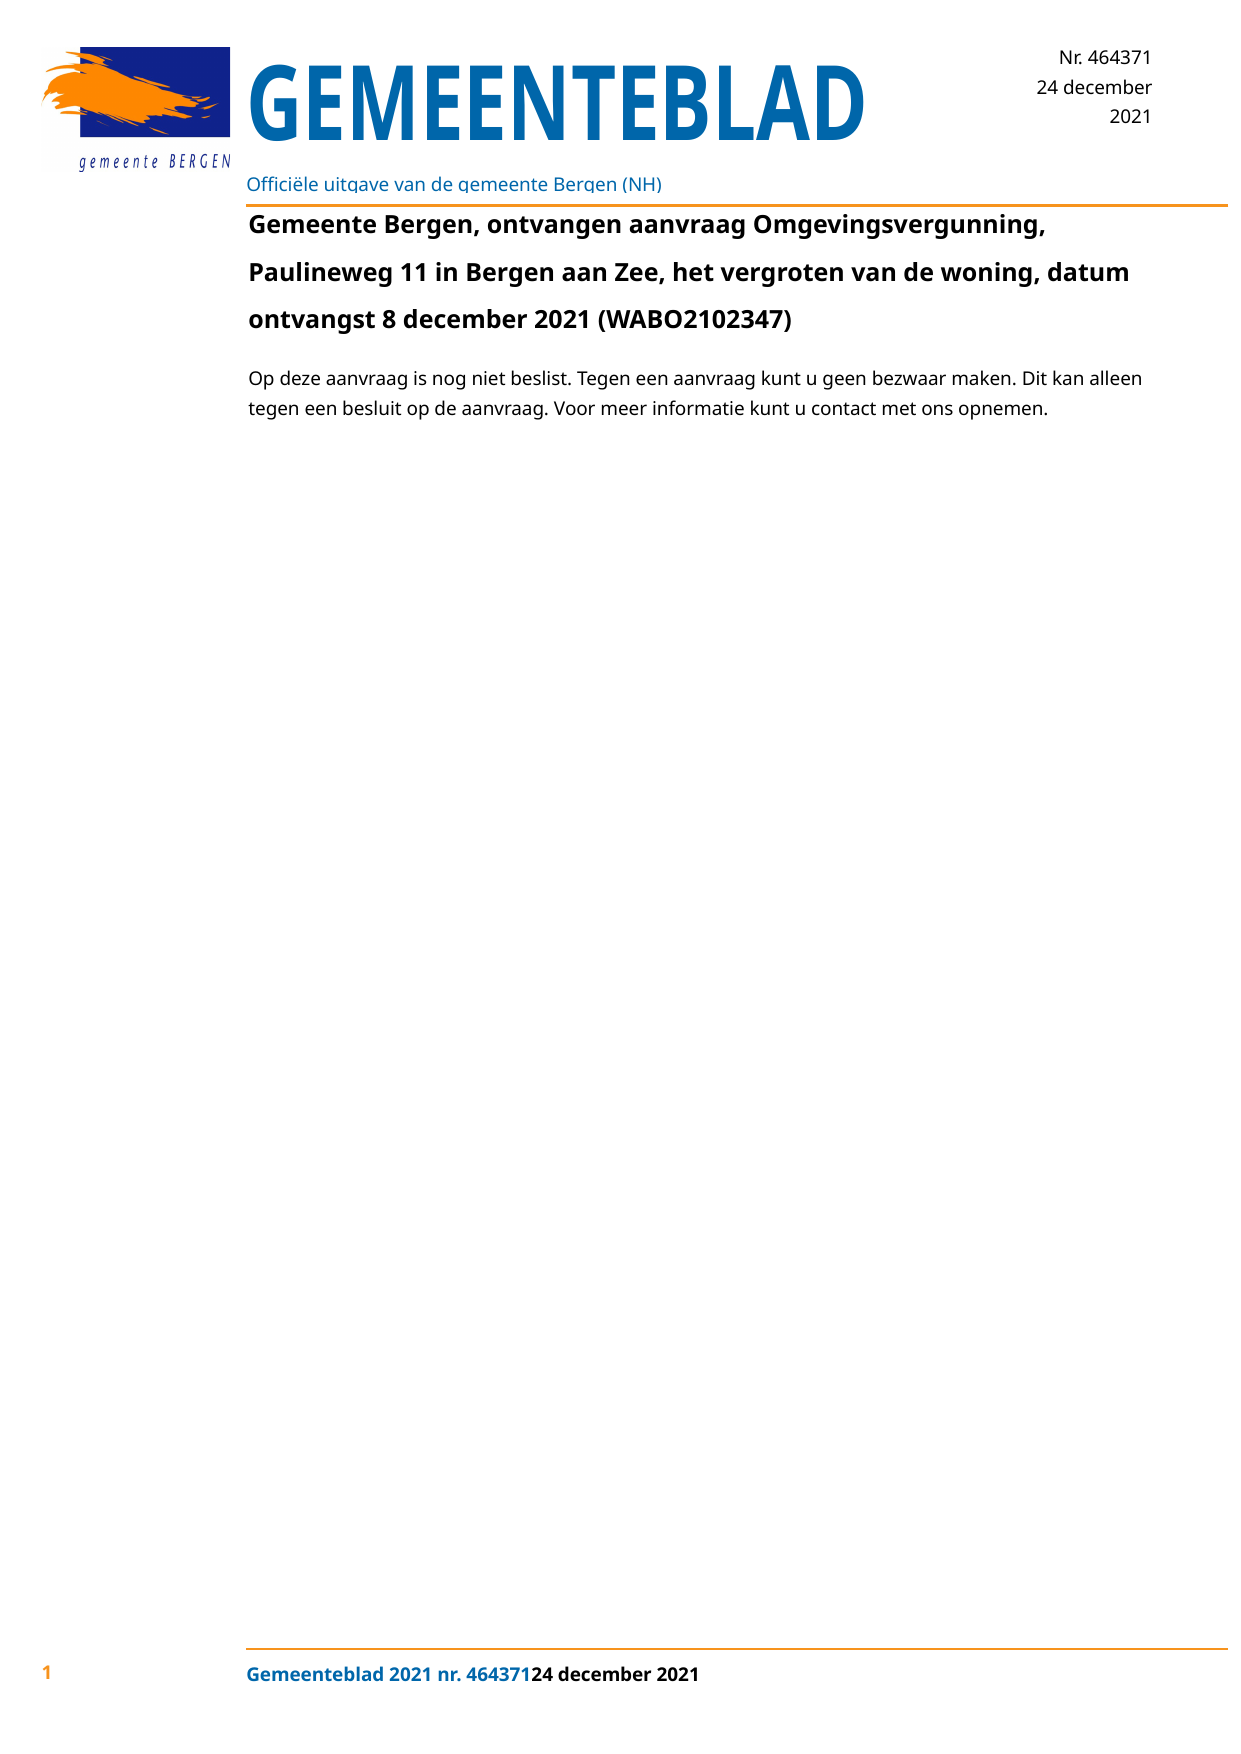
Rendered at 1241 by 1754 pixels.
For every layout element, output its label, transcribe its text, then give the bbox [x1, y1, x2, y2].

text Op deze aanvraag is nog niet beslist. Tegen een aanvraag kunt u geen bezwaar maken. Dit kan alleen tegen een besluit op de aanvraag. Voor meer informatie kunt u contact met ons opnemen. [248, 366, 1152, 421]
picture [41, 47, 231, 172]
text Gemeente Bergen, ontvangen aanvraag Omgevingsvergunning, Paulineweg 11 in Bergen aan Zee, het vergroten van de woning, datum ontvangst 8 december 2021 (WABO2102347) [248, 207, 1152, 336]
